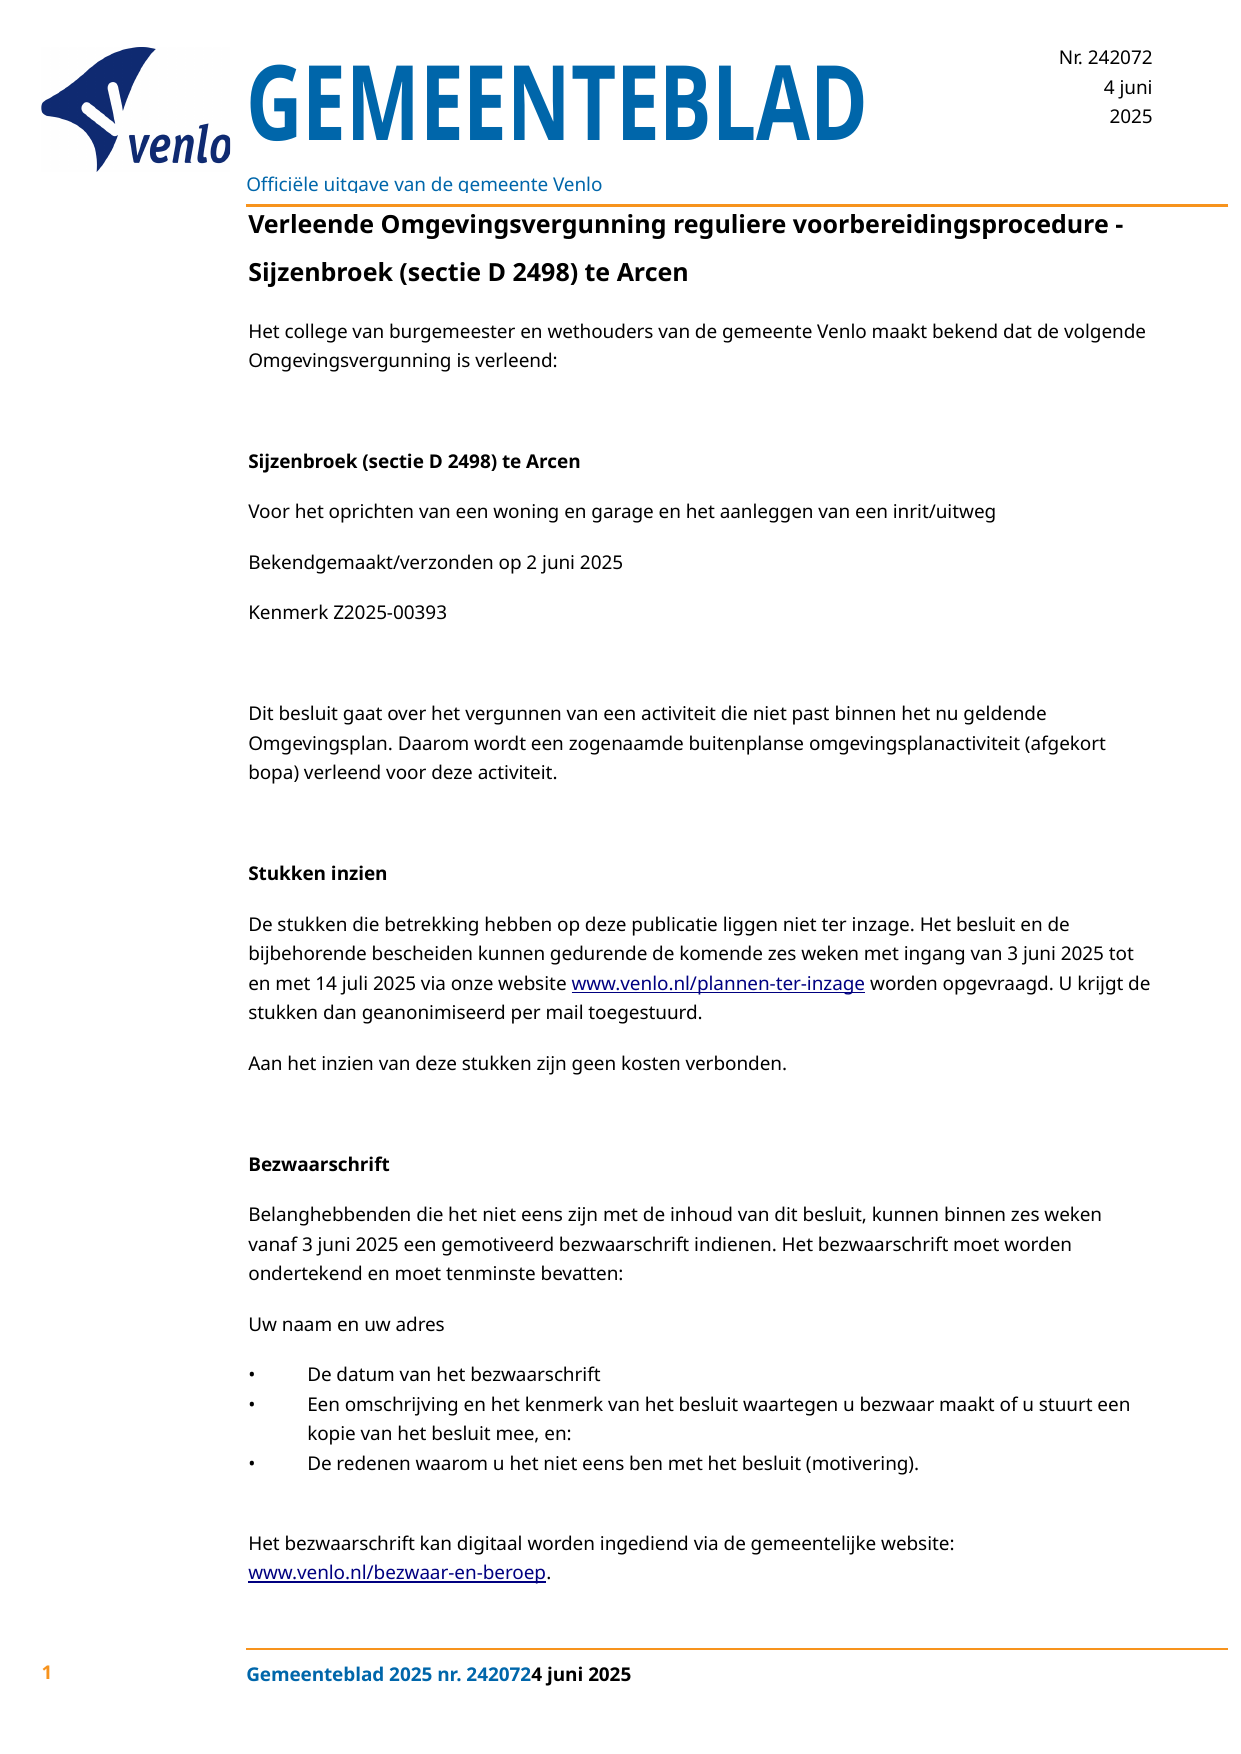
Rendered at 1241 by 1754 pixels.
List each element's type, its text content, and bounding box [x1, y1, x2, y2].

text Het bezwaarschrift kan digitaal worden ingediend via de gemeentelijke website: www.venlo.nl/bezwaar-en-beroep. [248, 1530, 1152, 1585]
text Bezwaarschrift [248, 1151, 1152, 1177]
text Bekendgemaakt/verzonden op 2 juni 2025 [248, 549, 1152, 575]
text De stukken die betrekking hebben op deze publicatie liggen niet ter inzage. Het besluit en de bijbehorende bescheiden kunnen gedurende de komende zes weken met ingang van 3 juni 2025 tot en met 14 juli 2025 via onze website www.venlo.nl/plannen-ter-inzage worden opgevraagd. U krijgt de stukken dan geanonimiseerd per mail toegestuurd. [248, 911, 1152, 1025]
text Dit besluit gaat over het vergunnen van een activiteit die niet past binnen het nu geldende Omgevingsplan. Daarom wordt een zogenaamde buitenplanse omgevingsplanactiviteit (afgekort bopa) verleend voor deze activiteit. [248, 700, 1152, 785]
text Belanghebbenden die het niet eens zijn met de inhoud van dit besluit, kunnen binnen zes weken vanaf 3 juni 2025 een gemotiveerd bezwaarschrift indienen. Het bezwaarschrift moet worden ondertekend en moet tenminste bevatten: [248, 1201, 1152, 1286]
text Kenmerk Z2025-00393 [248, 599, 1152, 625]
text Aan het inzien van deze stukken zijn geen kosten verbonden. [248, 1050, 1152, 1076]
picture [41, 47, 231, 172]
text Sijzenbroek (sectie D 2498) te Arcen [248, 448, 1152, 474]
text Uw naam en uw adres [248, 1311, 1152, 1337]
text Voor het oprichten van een woning en garage en het aanleggen van een inrit/uitweg [248, 499, 1152, 524]
text Het college van burgemeester en wethouders van de gemeente Venlo maakt bekend dat de volgende Omgevingsvergunning is verleend: [248, 318, 1152, 373]
list De datum van het bezwaarschrift [248, 1361, 1152, 1387]
list De redenen waarom u het niet eens ben met het besluit (motivering). [248, 1450, 1152, 1476]
text Stukken inzien [248, 860, 1152, 886]
list Een omschrijving en het kenmerk van het besluit waartegen u bezwaar maakt of u stuurt een kopie van het besluit mee, en: [248, 1391, 1152, 1446]
text Verleende Omgevingsvergunning reguliere voorbereidingsprocedure - Sijzenbroek (sectie D 2498) te Arcen [248, 207, 1152, 288]
